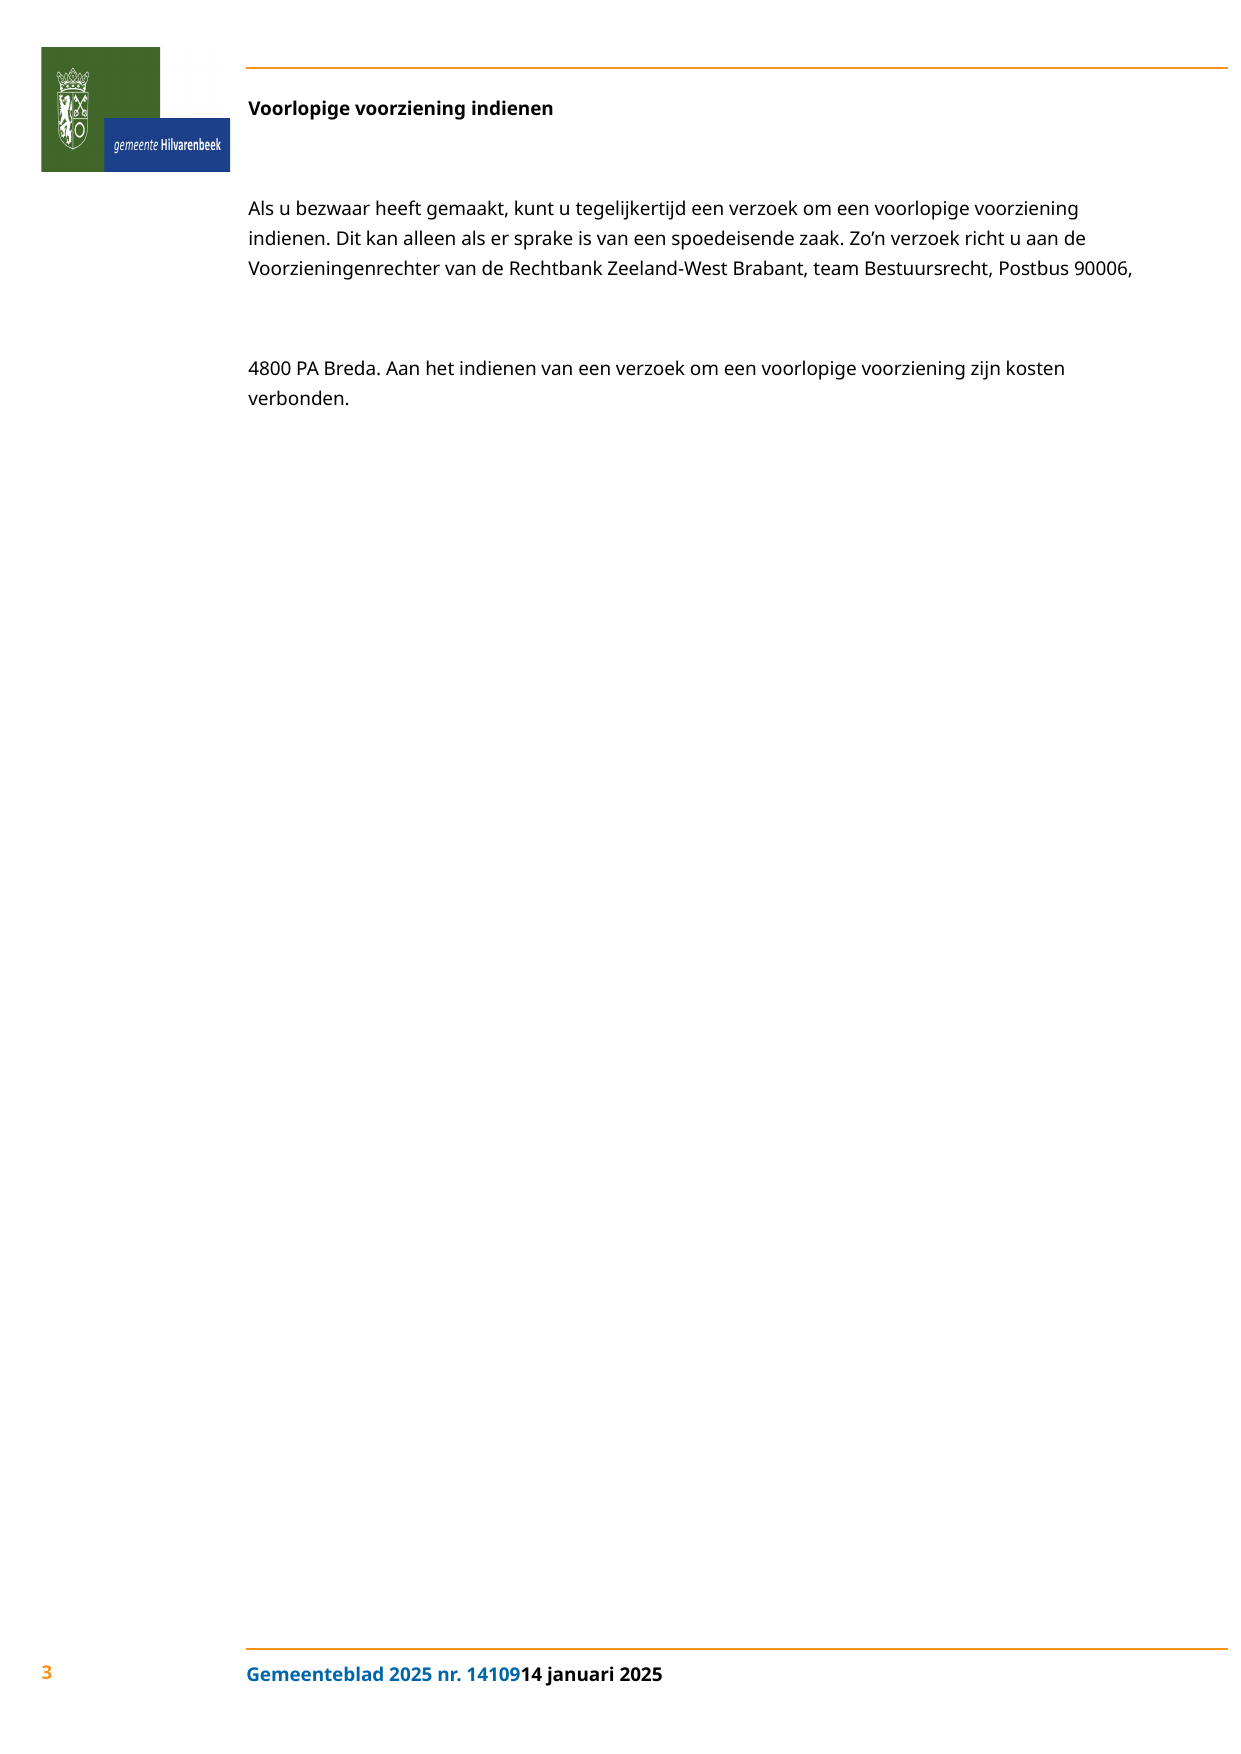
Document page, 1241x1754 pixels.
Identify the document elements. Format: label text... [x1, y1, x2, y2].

text 4800 PA Breda. Aan het indienen van een verzoek om een voorlopige voorziening zijn kosten verbonden. [248, 356, 1152, 411]
text Voorlopige voorziening indienen [248, 95, 1152, 121]
text Als u bezwaar heeft gemaakt, kunt u tegelijkertijd een verzoek om een voorlopige voorziening indienen. Dit kan alleen als er sprake is van een spoedeisende zaak. Zo’n verzoek richt u aan de Voorzieningenrechter van de Rechtbank Zeeland-West Brabant, team Bestuursrecht, Postbus 90006, [248, 196, 1152, 281]
picture [41, 47, 231, 172]
